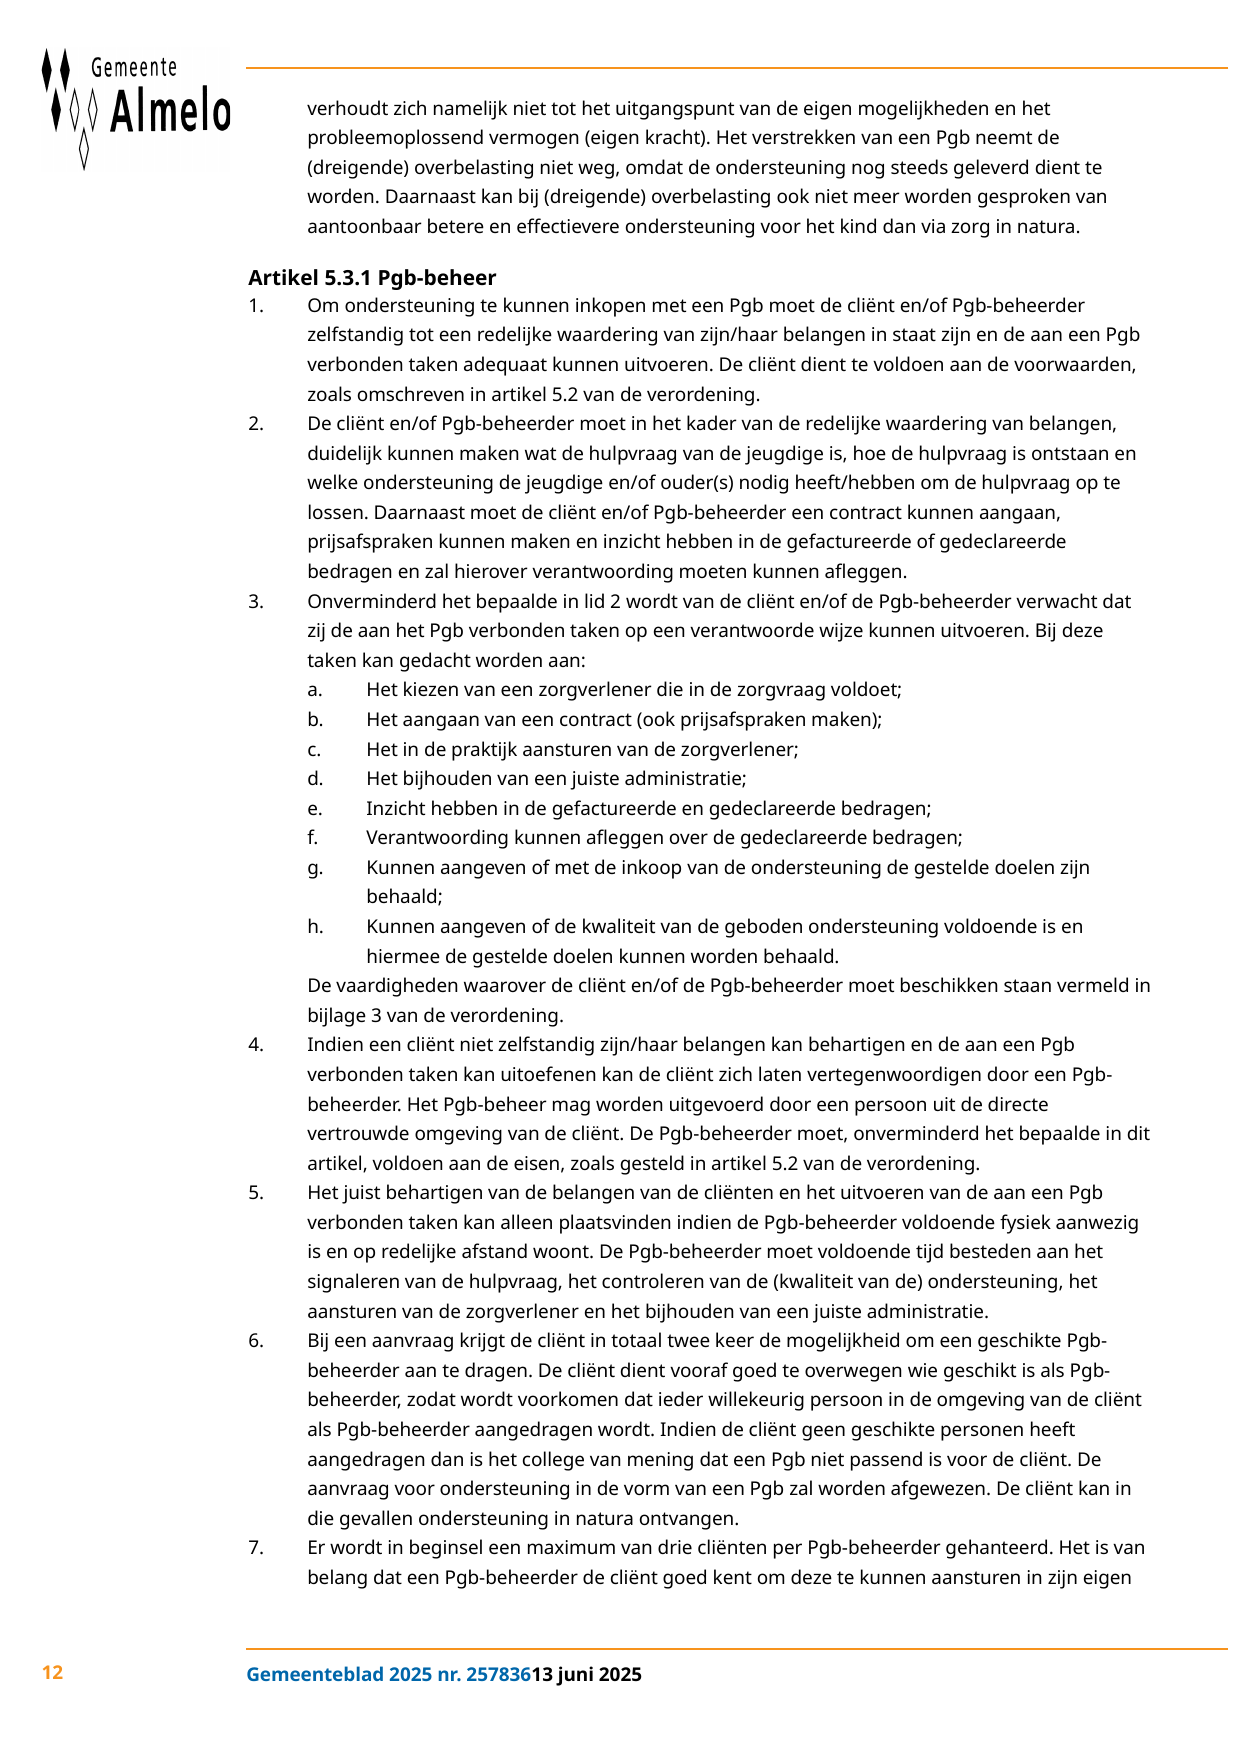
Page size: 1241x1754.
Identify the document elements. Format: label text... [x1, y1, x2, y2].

list Het kiezen van een zorgverlener die in de zorgvraag voldoet; [307, 677, 1152, 702]
list Het aangaan van een contract (ook prijsafspraken maken); [307, 706, 1152, 732]
list Kunnen aangeven of de kwaliteit van de geboden ondersteuning voldoende is en hiermee de gestelde doelen kunnen worden behaald. [307, 913, 1152, 968]
list Het bijhouden van een juiste administratie; [307, 765, 1152, 791]
list De cliënt en/of Pgb-beheerder moet in het kader van de redelijke waardering van belangen, duidelijk kunnen maken wat de hulpvraag van de jeugdige is, hoe de hulpvraag is ontstaan en welke ondersteuning de jeugdige en/of ouder(s) nodig heeft/hebben om de hulpvraag op te lossen. Daarnaast moet de cliënt en/of Pgb-beheerder een contract kunnen aangaan, prijsafspraken kunnen maken en inzicht hebben in de gefactureerde of gedeclareerde bedragen en zal hierover verantwoording moeten kunnen afleggen. [248, 410, 1152, 584]
list Bij een aanvraag krijgt de cliënt in totaal twee keer de mogelijkheid om een geschikte Pgb-beheerder aan te dragen. De cliënt dient vooraf goed te overwegen wie geschikt is als Pgb-beheerder, zodat wordt voorkomen dat ieder willekeurig persoon in de omgeving van de cliënt als Pgb-beheerder aangedragen wordt. Indien de cliënt geen geschikte personen heeft aangedragen dan is het college van mening dat een Pgb niet passend is voor de cliënt. De aanvraag voor ondersteuning in de vorm van een Pgb zal worden afgewezen. De cliënt kan in die gevallen ondersteuning in natura ontvangen. [248, 1327, 1152, 1531]
list Het juist behartigen van de belangen van de cliënten en het uitvoeren van de aan een Pgb verbonden taken kan alleen plaatsvinden indien de Pgb-beheerder voldoende fysiek aanwezig is en op redelijke afstand woont. De Pgb-beheerder moet voldoende tijd besteden aan het signaleren van de hulpvraag, het controleren van de (kwaliteit van de) ondersteuning, het aansturen van de zorgverlener en het bijhouden van een juiste administratie. [248, 1179, 1152, 1323]
list Onverminderd het bepaalde in lid 2 wordt van de cliënt en/of de Pgb-beheerder verwacht dat zij de aan het Pgb verbonden taken op een verantwoorde wijze kunnen uitvoeren. Bij deze taken kan gedacht worden aan: [248, 588, 1152, 673]
list Om ondersteuning te kunnen inkopen met een Pgb moet de cliënt en/of Pgb-beheerder zelfstandig tot een redelijke waardering van zijn/haar belangen in staat zijn en de aan een Pgb verbonden taken adequaat kunnen uitvoeren. De cliënt dient te voldoen aan de voorwaarden, zoals omschreven in artikel 5.2 van de verordening. [248, 292, 1152, 406]
list Het in de praktijk aansturen van de zorgverlener; [307, 736, 1152, 761]
list Kunnen aangeven of met de inkoop van de ondersteuning de gestelde doelen zijn behaald; [307, 854, 1152, 909]
list Er wordt in beginsel een maximum van drie cliënten per Pgb-beheerder gehanteerd. Het is van belang dat een Pgb-beheerder de cliënt goed kent om deze te kunnen aansturen in zijn eigen [248, 1534, 1152, 1590]
list Indien een cliënt niet zelfstandig zijn/haar belangen kan behartigen en de aan een Pgb verbonden taken kan uitoefenen kan de cliënt zich laten vertegenwoordigen door een Pgb-beheerder. Het Pgb-beheer mag worden uitgevoerd door een persoon uit de directe vertrouwde omgeving van de cliënt. De Pgb-beheerder moet, onverminderd het bepaalde in dit artikel, voldoen aan de eisen, zoals gesteld in artikel 5.2 van de verordening. [248, 1032, 1152, 1176]
picture [41, 47, 231, 172]
list Verantwoording kunnen afleggen over de gedeclareerde bedragen; [307, 824, 1152, 850]
list Inzicht hebben in de gefactureerde en gedeclareerde bedragen; [307, 795, 1152, 821]
list verhoudt zich namelijk niet tot het uitgangspunt van de eigen mogelijkheden en het probleemoplossend vermogen (eigen kracht). Het verstrekken van een Pgb neemt de (dreigende) overbelasting niet weg, omdat de ondersteuning nog steeds geleverd dient te worden. Daarnaast kan bij (dreigende) overbelasting ook niet meer worden gesproken van aantoonbaar betere en effectievere ondersteuning voor het kind dan via zorg in natura. [248, 95, 1152, 239]
text Artikel 5.3.1 Pgb-beheer [248, 263, 1152, 292]
list De vaardigheden waarover de cliënt en/of de Pgb-beheerder moet beschikken staan vermeld in bijlage 3 van de verordening. [248, 972, 1152, 1028]
